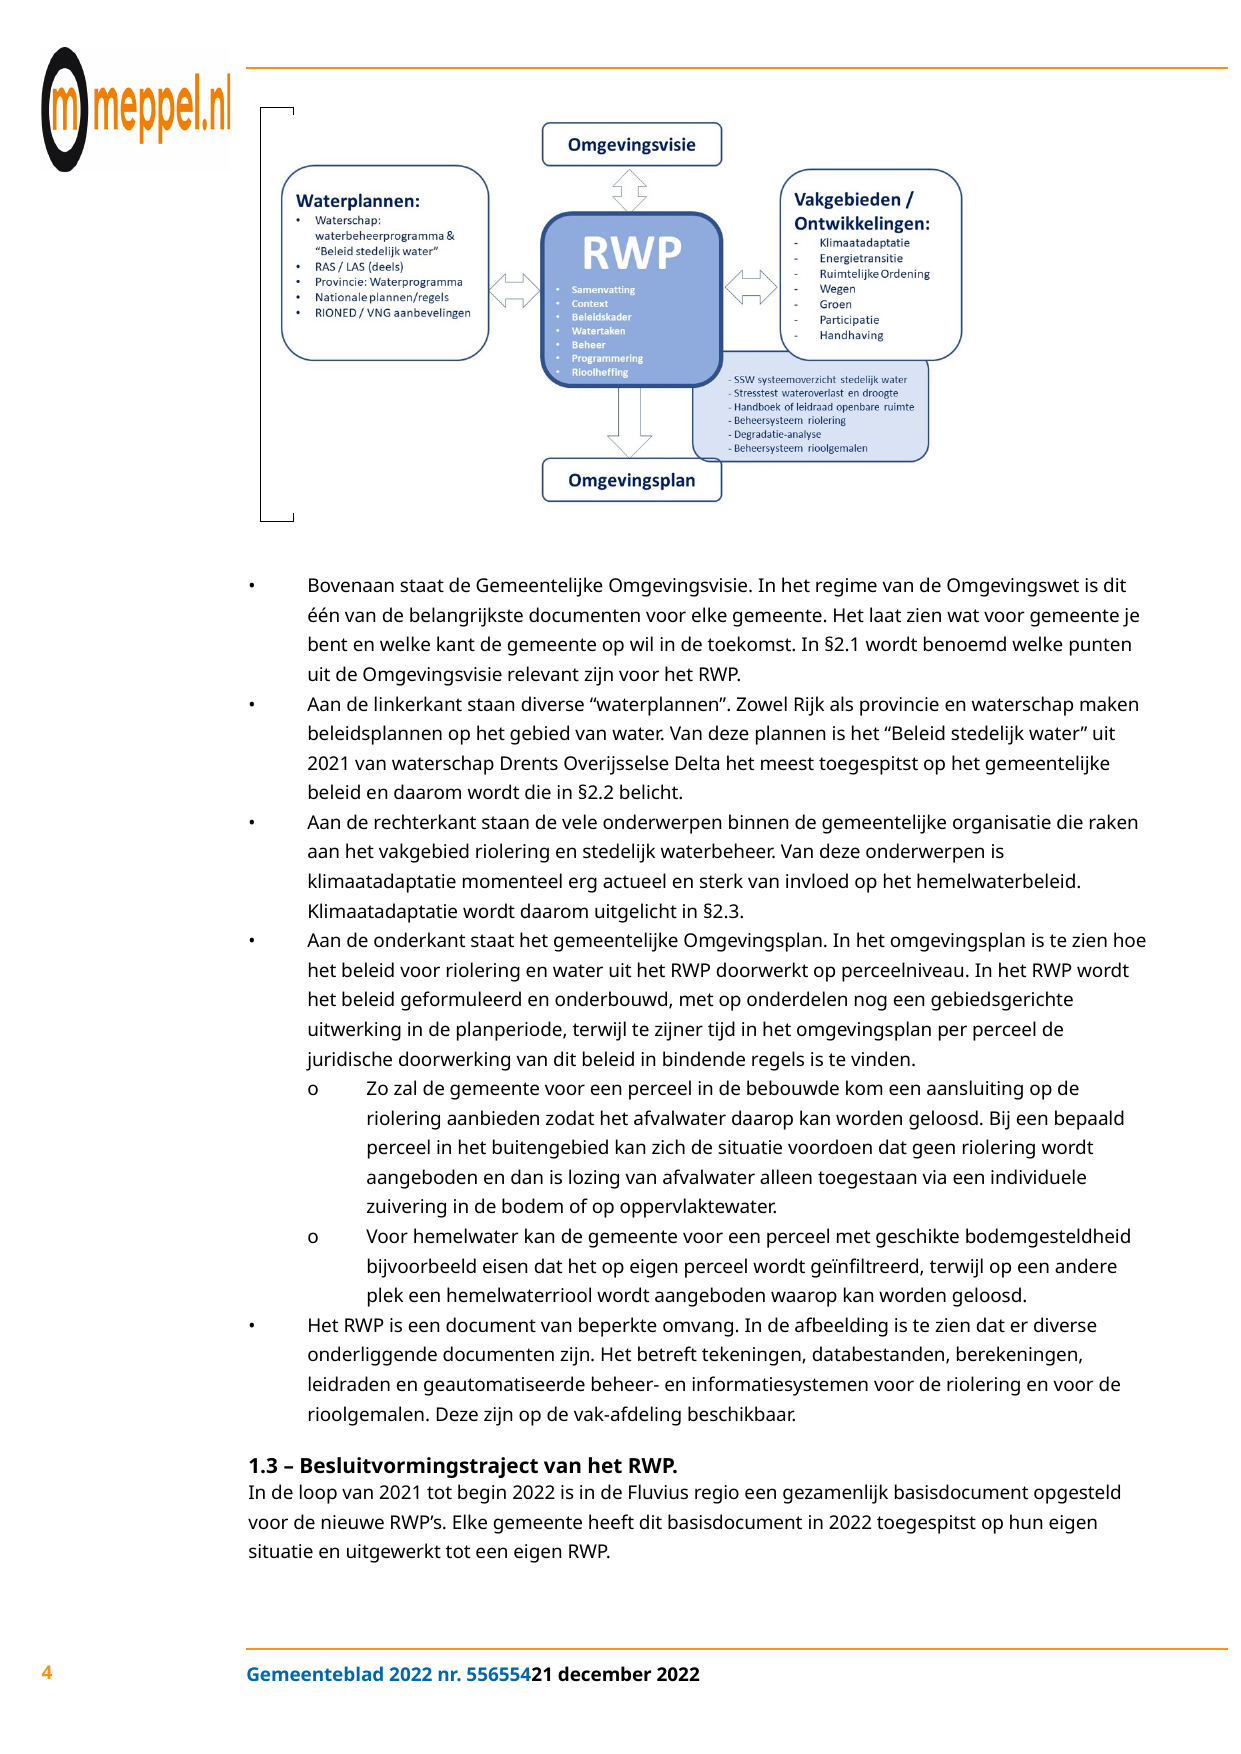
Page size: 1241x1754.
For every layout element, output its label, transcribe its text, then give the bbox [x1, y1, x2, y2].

list Aan de rechterkant staan de vele onderwerpen binnen de gemeentelijke organisatie die raken aan het vakgebied riolering en stedelijk waterbeheer. Van deze onderwerpen is klimaatadaptatie momenteel erg actueel en sterk van invloed op het hemelwaterbeleid. Klimaatadaptatie wordt daarom uitgelicht in §2.3. [248, 809, 1152, 923]
text 1.3 – Besluitvormingstraject van het RWP. [248, 1451, 1152, 1479]
list Bovenaan staat de Gemeentelijke Omgevingsvisie. In het regime van de Omgevingswet is dit één van de belangrijkste documenten voor elke gemeente. Het laat zien wat voor gemeente je bent en welke kant de gemeente op wil in de toekomst. In §2.1 wordt benoemd welke punten uit de Omgevingsvisie relevant zijn voor het RWP. [248, 572, 1152, 687]
list Het RWP is een document van beperkte omvang. In de afbeelding is te zien dat er diverse onderliggende documenten zijn. Het betreft tekeningen, databestanden, berekeningen, leidraden en geautomatiseerde beheer- en informatiesystemen voor de riolering en voor de rioolgemalen. Deze zijn op de vak-afdeling beschikbaar. [248, 1312, 1152, 1426]
picture [268, 115, 978, 513]
picture [41, 47, 231, 172]
list Zo zal de gemeente voor een perceel in de bebouwde kom een aansluiting op de riolering aanbieden zodat het afvalwater daarop kan worden geloosd. Bij een bepaald perceel in het buitengebied kan zich de situatie voordoen dat geen riolering wordt aangeboden en dan is lozing van afvalwater alleen toegestaan via een individuele zuivering in de bodem of op oppervlaktewater. [307, 1075, 1152, 1219]
list Voor hemelwater kan de gemeente voor een perceel met geschikte bodemgesteldheid bijvoorbeeld eisen dat het op eigen perceel wordt geïnfiltreerd, terwijl op een andere plek een hemelwaterriool wordt aangeboden waarop kan worden geloosd. [307, 1223, 1152, 1308]
list Aan de linkerkant staan diverse “waterplannen”. Zowel Rijk als provincie en waterschap maken beleidsplannen op het gebied van water. Van deze plannen is het “Beleid stedelijk water” uit 2021 van waterschap Drents Overijsselse Delta het meest toegespitst op het gemeentelijke beleid en daarom wordt die in §2.2 belicht. [248, 691, 1152, 805]
list Aan de onderkant staat het gemeentelijke Omgevingsplan. In het omgevingsplan is te zien hoe het beleid voor riolering en water uit het RWP doorwerkt op perceelniveau. In het RWP wordt het beleid geformuleerd en onderbouwd, met op onderdelen nog een gebiedsgerichte uitwerking in de planperiode, terwijl te zijner tijd in het omgevingsplan per perceel de juridische doorwerking van dit beleid in bindende regels is te vinden. [248, 927, 1152, 1071]
text In de loop van 2021 tot begin 2022 is in de Fluvius regio een gezamenlijk basisdocument opgesteld voor de nieuwe RWP’s. Elke gemeente heeft dit basisdocument in 2022 toegespitst op hun eigen situatie en uitgewerkt tot een eigen RWP. [248, 1479, 1152, 1564]
